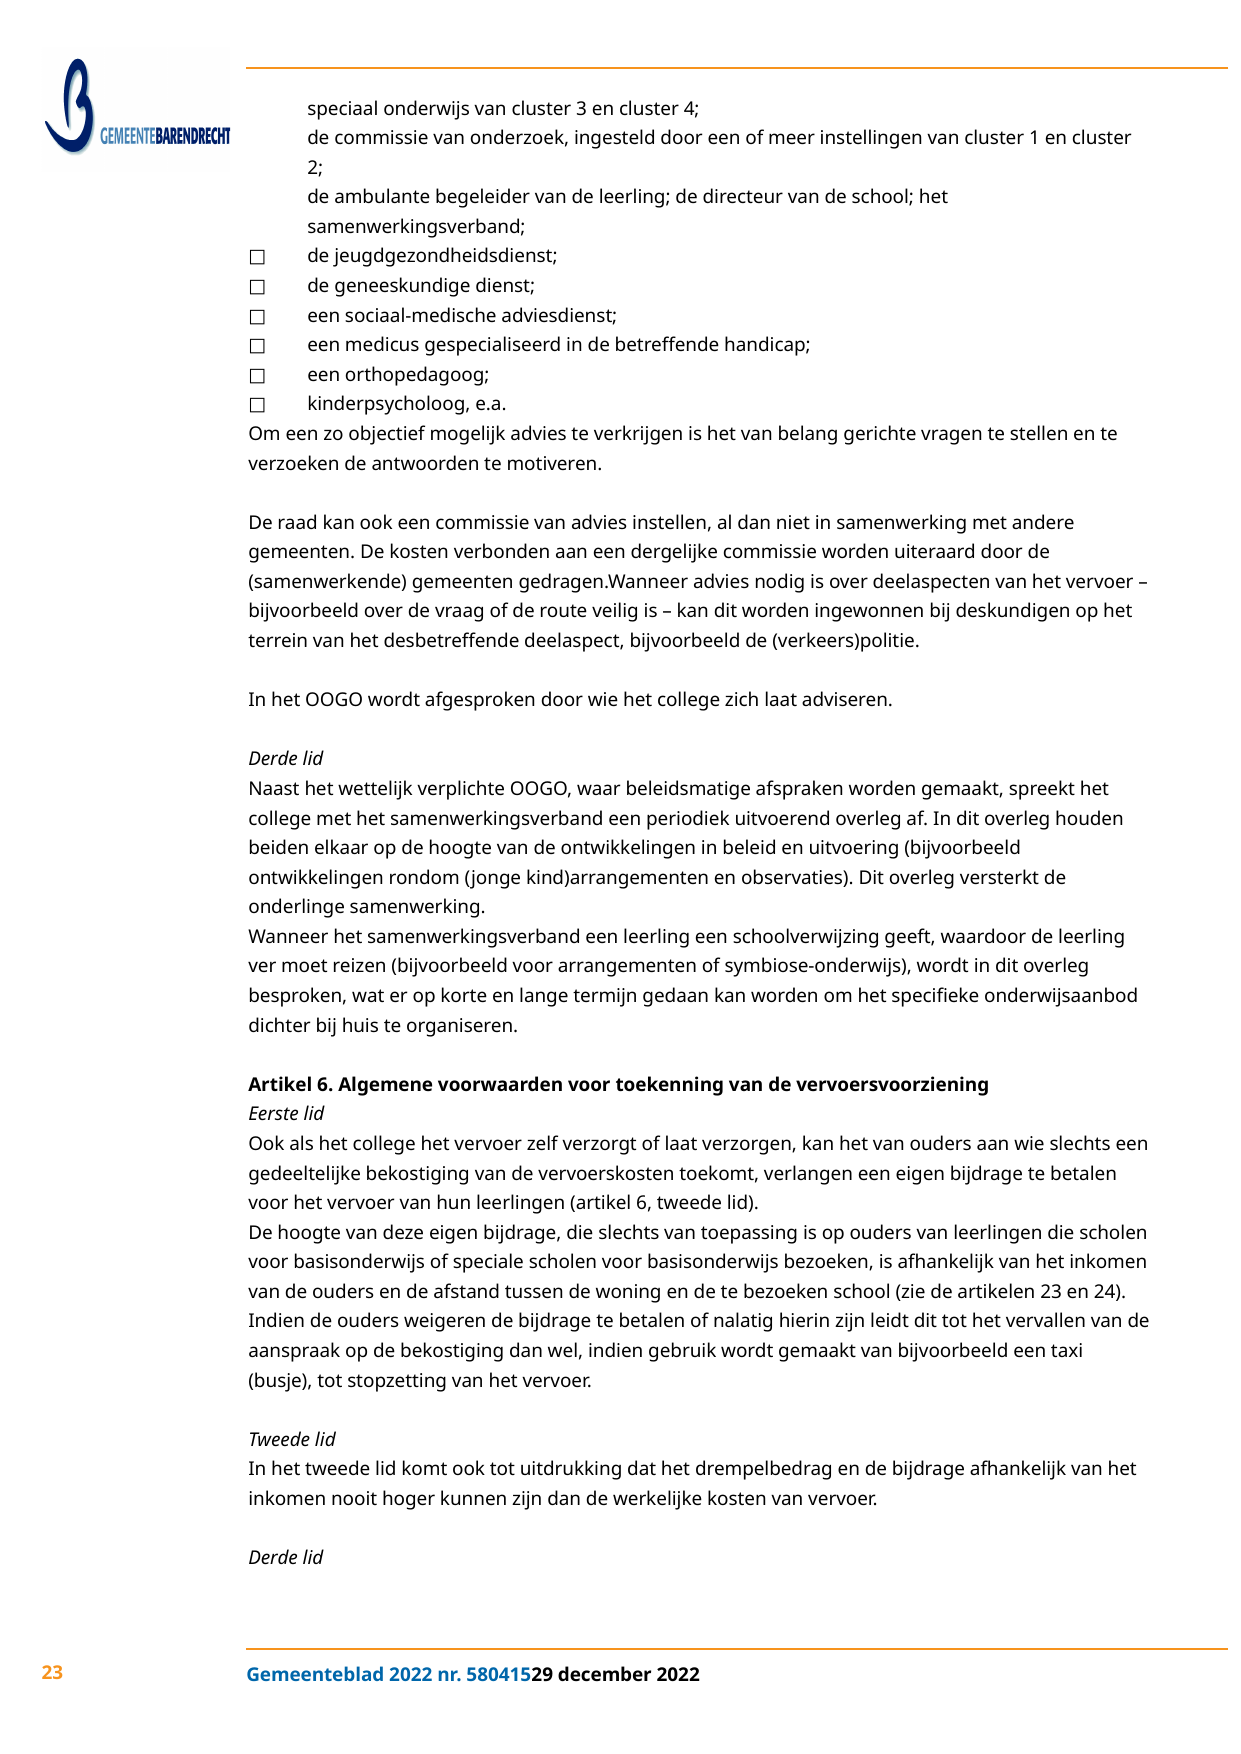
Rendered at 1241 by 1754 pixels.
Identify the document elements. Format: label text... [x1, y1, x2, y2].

text Naast het wettelijk verplichte OOGO, waar beleidsmatige afspraken worden gemaakt, spreekt het college met het samenwerkingsverband een periodiek uitvoerend overleg af. In dit overleg houden beiden elkaar op de hoogte van de ontwikkelingen in beleid en uitvoering (bijvoorbeeld ontwikkelingen rondom (jonge kind)arrangementen en observaties). Dit overleg versterkt de onderlinge samenwerking. [248, 775, 1152, 919]
text (samenwerkende) gemeenten gedragen.Wanneer advies nodig is over deelaspecten van het vervoer – bijvoorbeeld over de vraag of de route veilig is – kan dit worden ingewonnen bij deskundigen op het terrein van het desbetreffende deelaspect, bijvoorbeeld de (verkeers)politie. [248, 568, 1152, 653]
list een sociaal-medische adviesdienst; [248, 302, 1152, 328]
text De raad kan ook een commissie van advies instellen, al dan niet in samenwerking met andere gemeenten. De kosten verbonden aan een dergelijke commissie worden uiteraard door de [248, 509, 1152, 564]
list de geneeskundige dienst; [248, 272, 1152, 298]
picture [41, 47, 231, 172]
text Eerste lid [248, 1101, 1152, 1126]
text De hoogte van deze eigen bijdrage, die slechts van toepassing is op ouders van leerlingen die scholen voor basisonderwijs of speciale scholen voor basisonderwijs bezoeken, is afhankelijk van het inkomen van de ouders en de afstand tussen de woning en de te bezoeken school (zie de artikelen 23 en 24). Indien de ouders weigeren de bijdrage te betalen of nalatig hierin zijn leidt dit tot het vervallen van de aanspraak op de bekostiging dan wel, indien gebruik wordt gemaakt van bijvoorbeeld een taxi (busje), tot stopzetting van het vervoer. [248, 1219, 1152, 1393]
list kinderpsycholoog, e.a. [248, 391, 1152, 416]
list de ambulante begeleider van de leerling; de directeur van de school; het samenwerkingsverband; [248, 183, 1152, 239]
text In het tweede lid komt ook tot uitdrukking dat het drempelbedrag en de bijdrage afhankelijk van het inkomen nooit hoger kunnen zijn dan de werkelijke kosten van vervoer. [248, 1456, 1152, 1511]
list een orthopedagoog; [248, 361, 1152, 387]
text Om een zo objectief mogelijk advies te verkrijgen is het van belang gerichte vragen te stellen en te verzoeken de antwoorden te motiveren. [248, 420, 1152, 476]
text Derde lid [248, 1544, 1152, 1570]
text Derde lid [248, 746, 1152, 771]
text Ook als het college het vervoer zelf verzorgt of laat verzorgen, kan het van ouders aan wie slechts een gedeeltelijke bekostiging van de vervoerskosten toekomt, verlangen een eigen bijdrage te betalen voor het vervoer van hun leerlingen (artikel 6, tweede lid). [248, 1130, 1152, 1215]
list 2; [248, 154, 1152, 180]
text Wanneer het samenwerkingsverband een leerling een schoolverwijzing geeft, waardoor de leerling ver moet reizen (bijvoorbeeld voor arrangementen of symbiose-onderwijs), wordt in dit overleg besproken, wat er op korte en lange termijn gedaan kan worden om het specifieke onderwijsaanbod dichter bij huis te organiseren. [248, 923, 1152, 1038]
text In het OOGO wordt afgesproken door wie het college zich laat adviseren. [248, 686, 1152, 712]
list de commissie van onderzoek, ingesteld door een of meer instellingen van cluster 1 en cluster [248, 124, 1152, 150]
text Artikel 6. Algemene voorwaarden voor toekenning van de vervoersvoorziening [248, 1071, 1152, 1097]
list een medicus gespecialiseerd in de betreffende handicap; [248, 331, 1152, 357]
text Tweede lid [248, 1426, 1152, 1452]
list de jeugdgezondheidsdienst; [248, 243, 1152, 268]
list speciaal onderwijs van cluster 3 en cluster 4; [248, 95, 1152, 121]
